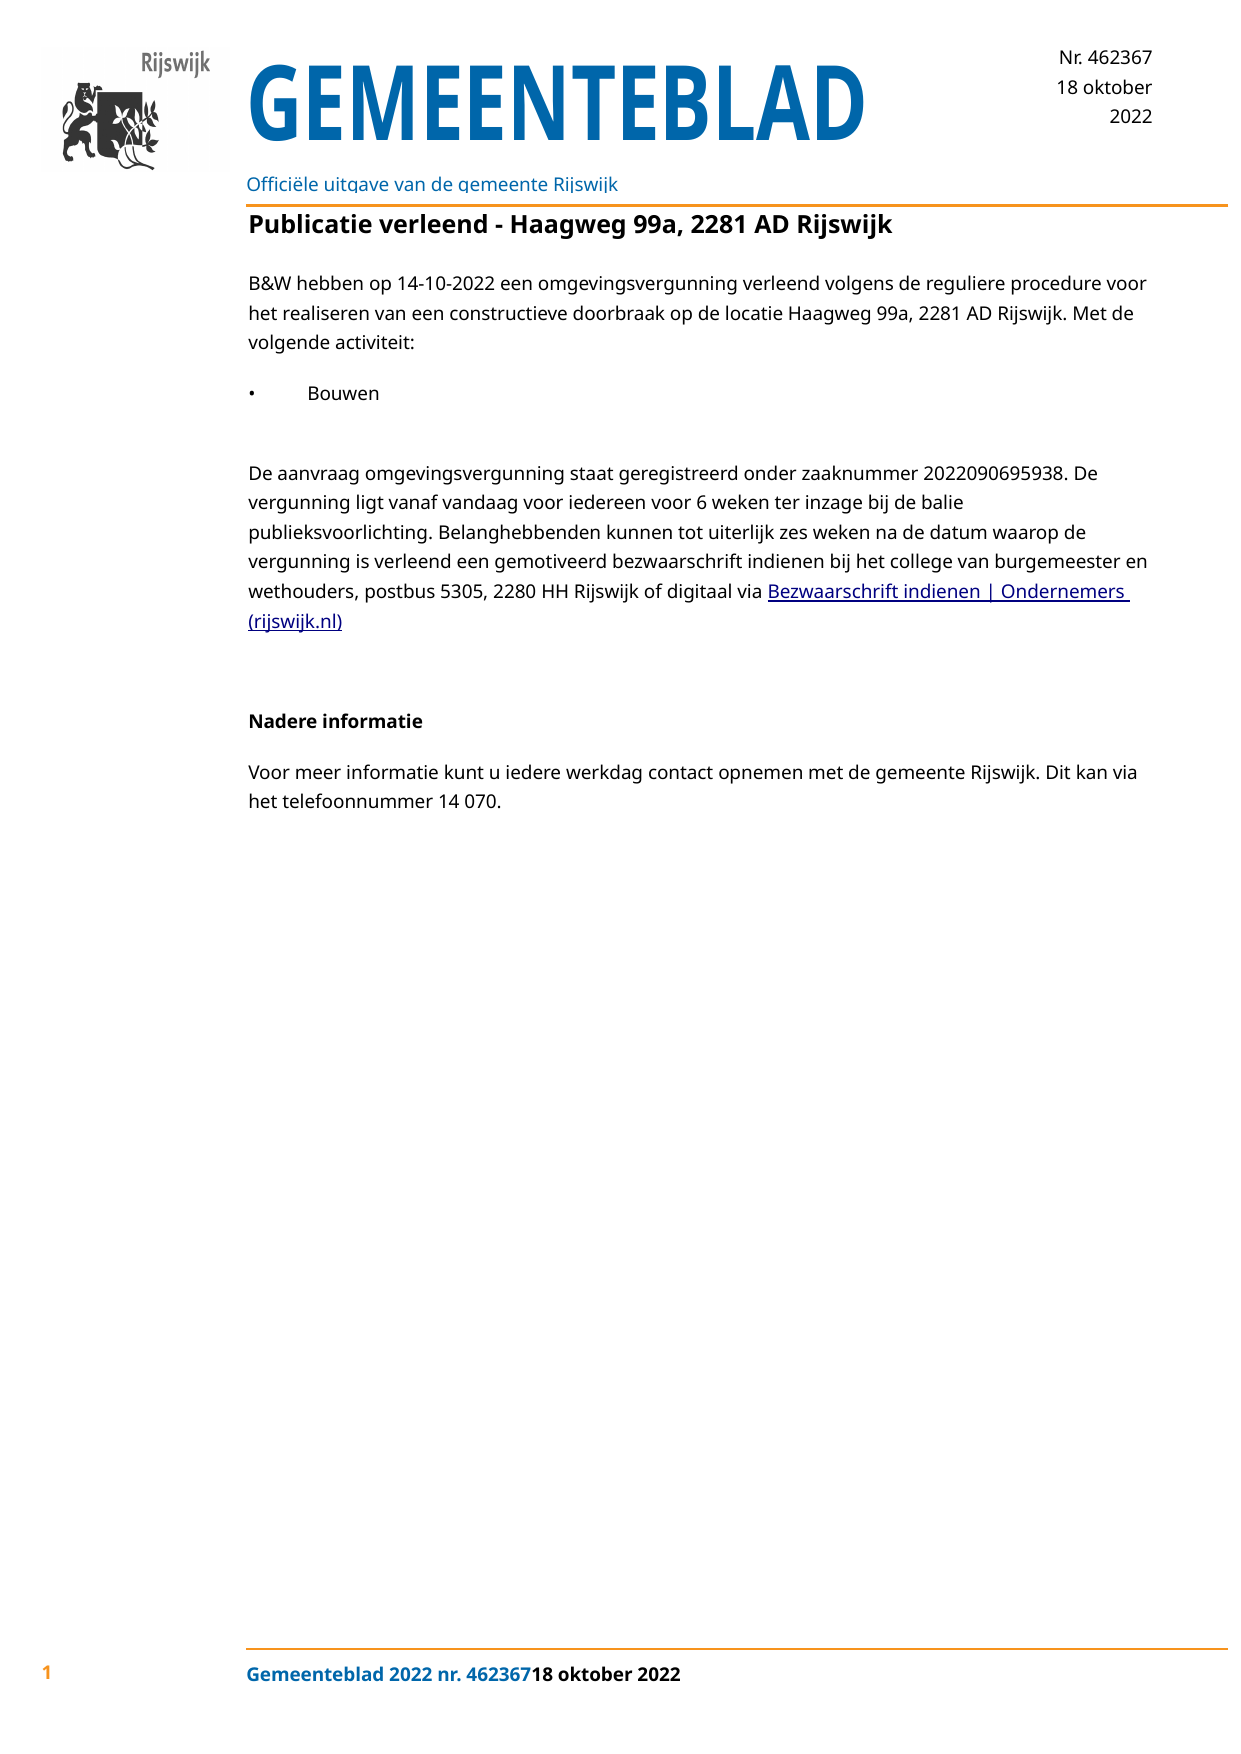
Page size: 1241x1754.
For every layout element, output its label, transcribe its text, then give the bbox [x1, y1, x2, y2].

text Voor meer informatie kunt u iedere werkdag contact opnemen met de gemeente Rijswijk. Dit kan via het telefoonnummer 14 070. [248, 759, 1152, 814]
picture [41, 47, 231, 172]
list Bouwen [248, 380, 1152, 406]
text Nadere informatie [248, 709, 1152, 734]
text B&W hebben op 14-10-2022 een omgevingsvergunning verleend volgens de reguliere procedure voor het realiseren van een constructieve doorbraak op de locatie Haagweg 99a, 2281 AD Rijswijk. Met de volgende activiteit: [248, 270, 1152, 355]
text Publicatie verleend - Haagweg 99a, 2281 AD Rijswijk [248, 207, 1152, 241]
text De aanvraag omgevingsvergunning staat geregistreerd onder zaaknummer 2022090695938. De vergunning ligt vanaf vandaag voor iedereen voor 6 weken ter inzage bij de balie publieksvoorlichting. Belanghebbenden kunnen tot uiterlijk zes weken na de datum waarop de vergunning is verleend een gemotiveerd bezwaarschrift indienen bij het college van burgemeester en wethouders, postbus 5305, 2280 HH Rijswijk of digitaal via Bezwaarschrift indienen | Ondernemers (rijswijk.nl) [248, 460, 1152, 633]
